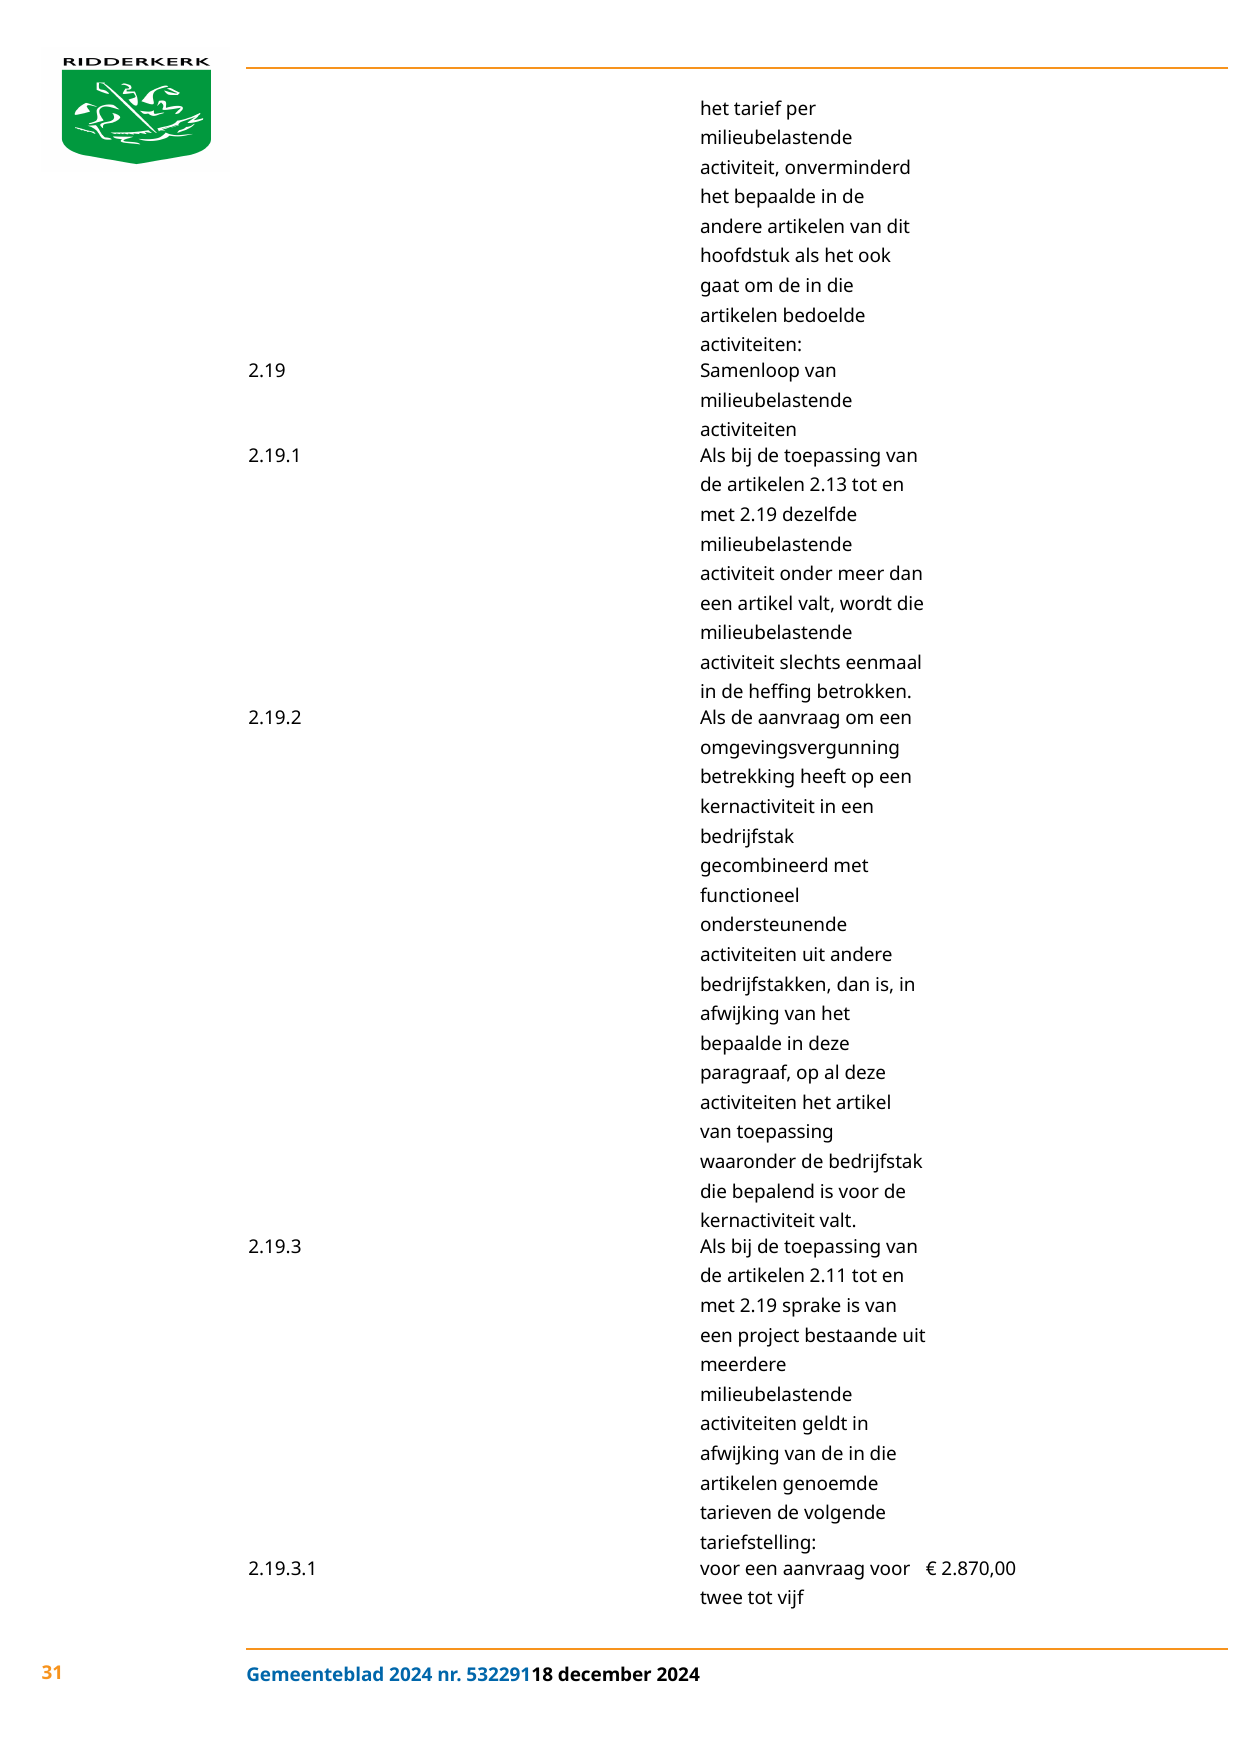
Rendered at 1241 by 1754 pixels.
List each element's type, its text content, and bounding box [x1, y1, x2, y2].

table_cell [926, 1233, 1152, 1555]
picture [41, 47, 231, 172]
table_cell [926, 357, 1152, 442]
table_cell [926, 442, 1152, 704]
table_cell 2.19.3.1 [248, 1555, 700, 1610]
table_cell € 2.870,00 [926, 1555, 1152, 1610]
table_cell 2.19.2 [248, 705, 700, 1233]
table_cell Als bij de toepassing van de artikelen 2.13 tot en met 2.19 dezelfde milieubelastende activiteit onder meer dan een artikel valt, wordt die milieubelastende activiteit slechts eenmaal in de heffing betrokken. [700, 442, 926, 704]
table_cell het tarief per milieubelastende activiteit, onverminderd het bepaalde in de andere artikelen van dit hoofdstuk als het ook gaat om de in die artikelen bedoelde activiteiten: [700, 95, 926, 357]
table_cell [926, 95, 1152, 357]
table_cell Als bij de toepassing van de artikelen 2.11 tot en met 2.19 sprake is van een project bestaande uit meerdere milieubelastende activiteiten geldt in afwijking van de in die artikelen genoemde tarieven de volgende tariefstelling: [700, 1233, 926, 1555]
table_cell [248, 95, 700, 357]
table_cell [926, 705, 1152, 1233]
table_cell Samenloop van milieubelastende activiteiten [700, 357, 926, 442]
table_cell 2.19.1 [248, 442, 700, 704]
table_cell Als de aanvraag om een omgevingsvergunning betrekking heeft op een kernactiviteit in een bedrijfstak gecombineerd met functioneel ondersteunende activiteiten uit andere bedrijfstakken, dan is, in afwijking van het bepaalde in deze paragraaf, op al deze activiteiten het artikel van toepassing waaronder de bedrijfstak die bepalend is voor de kernactiviteit valt. [700, 705, 926, 1233]
table_cell voor een aanvraag voor twee tot vijf [700, 1555, 926, 1610]
table_cell 2.19.3 [248, 1233, 700, 1555]
table_cell 2.19 [248, 357, 700, 442]
